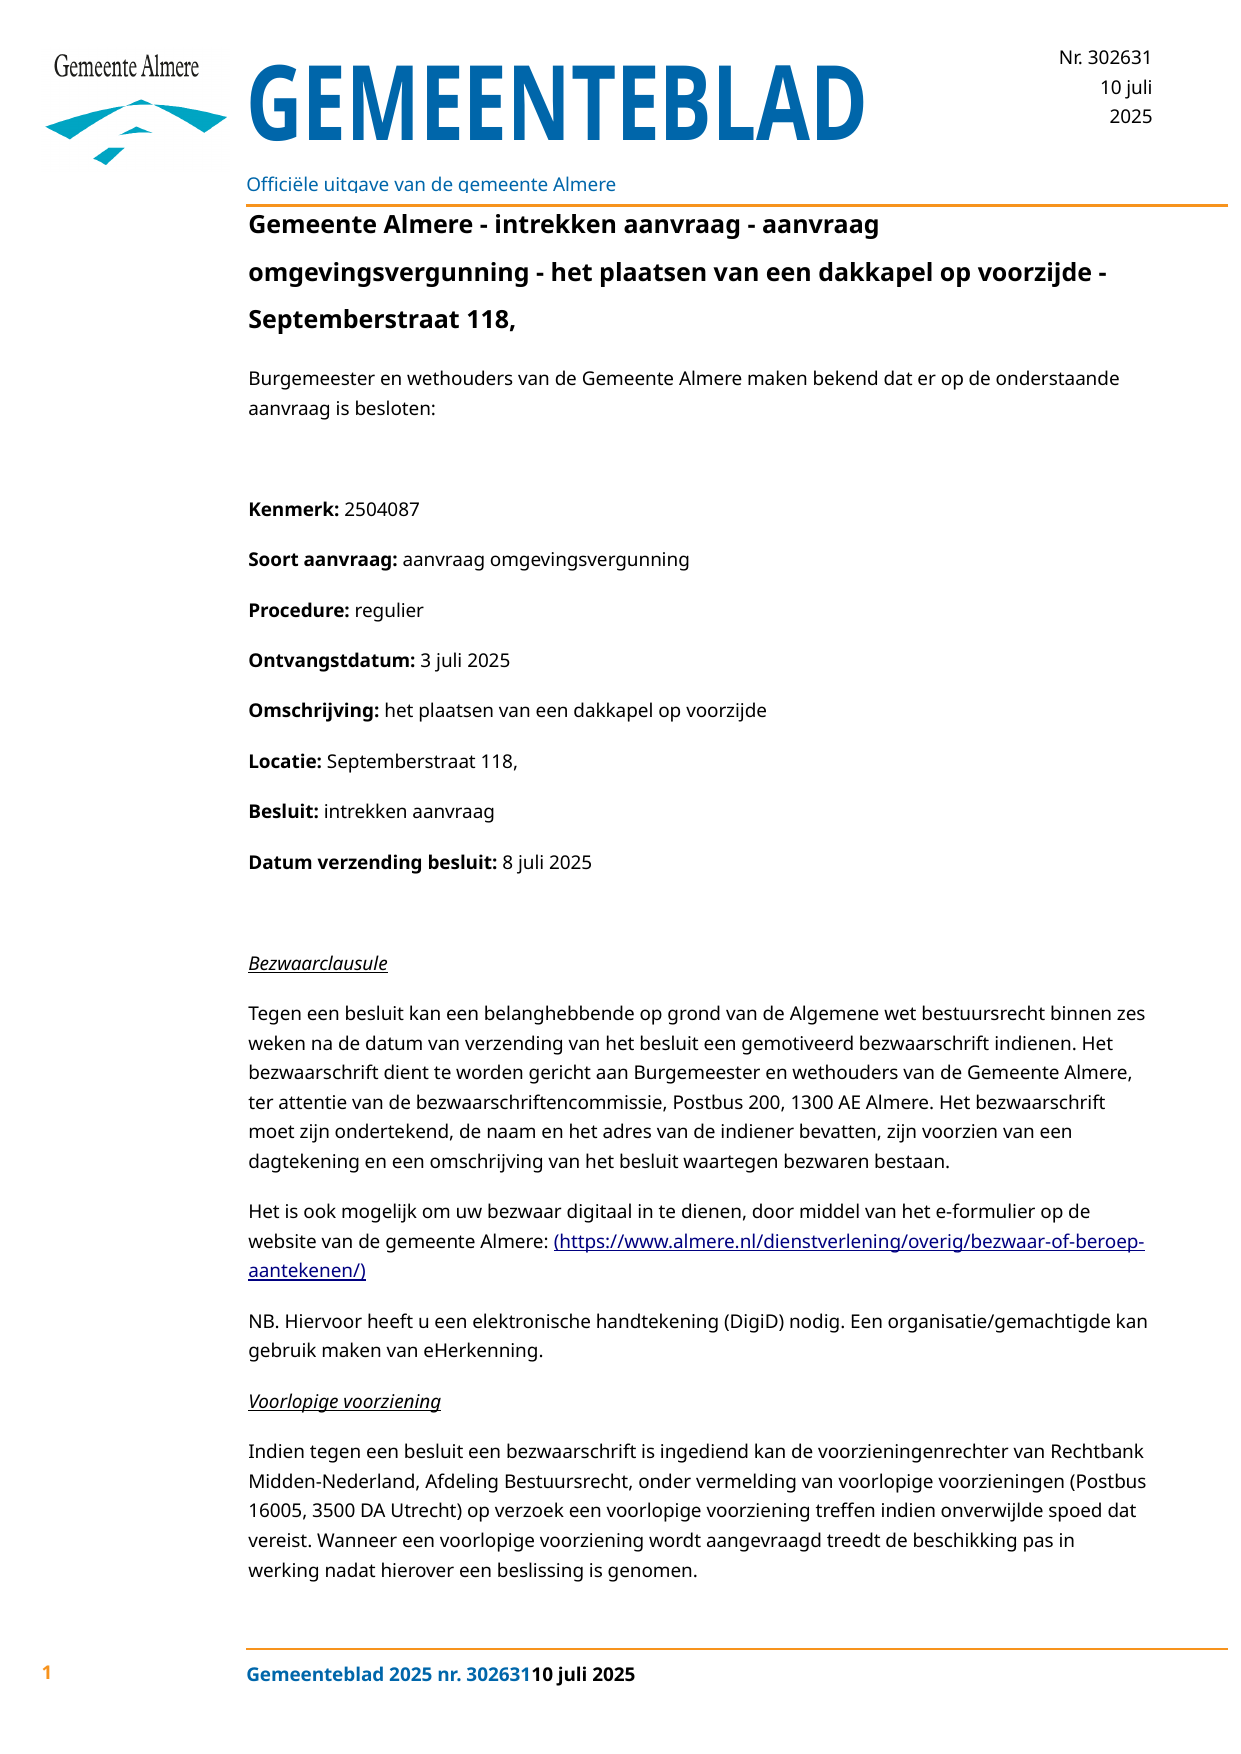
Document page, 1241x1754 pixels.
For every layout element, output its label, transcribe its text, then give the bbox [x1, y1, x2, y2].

text Soort aanvraag: aanvraag omgevingsvergunning [248, 546, 1152, 572]
text Tegen een besluit kan een belanghebbende op grond van de Algemene wet bestuursrecht binnen zes weken na de datum van verzending van het besluit een gemotiveerd bezwaarschrift indienen. Het bezwaarschrift dient te worden gericht aan Burgemeester en wethouders van de Gemeente Almere, ter attentie van de bezwaarschriftencommissie, Postbus 200, 1300 AE Almere. Het bezwaarschrift moet zijn ondertekend, de naam en het adres van de indiener bevatten, zijn voorzien van een dagtekening en een omschrijving van het besluit waartegen bezwaren bestaan. [248, 1000, 1152, 1174]
text Procedure: regulier [248, 597, 1152, 622]
text Ontvangstdatum: 3 juli 2025 [248, 647, 1152, 673]
text Omschrijving: het plaatsen van een dakkapel op voorzijde [248, 698, 1152, 723]
text Voorlopige voorziening [248, 1388, 1152, 1414]
text Datum verzending besluit: 8 juli 2025 [248, 849, 1152, 874]
text Burgemeester en wethouders van de Gemeente Almere maken bekend dat er op de onderstaande aanvraag is besloten: [248, 366, 1152, 421]
text Indien tegen een besluit een bezwaarschrift is ingediend kan de voorzieningenrechter van Rechtbank Midden-Nederland, Afdeling Bestuursrecht, onder vermelding van voorlopige voorzieningen (Postbus 16005, 3500 DA Utrecht) op verzoek een voorlopige voorziening treffen indien onverwijlde spoed dat vereist. Wanneer een voorlopige voorziening wordt aangevraagd treedt de beschikking pas in werking nadat hierover een beslissing is genomen. [248, 1438, 1152, 1582]
picture [41, 47, 231, 172]
text Kenmerk: 2504087 [248, 496, 1152, 522]
text Gemeente Almere - intrekken aanvraag - aanvraag omgevingsvergunning - het plaatsen van een dakkapel op voorzijde - Septemberstraat 118, [248, 207, 1152, 336]
text Besluit: intrekken aanvraag [248, 798, 1152, 824]
text Het is ook mogelijk om uw bezwaar digitaal in te dienen, door middel van het e-formulier op de website van de gemeente Almere: (https://www.almere.nl/dienstverlening/overig/bezwaar-of-beroep-aantekenen/) [248, 1198, 1152, 1283]
text NB. Hiervoor heeft u een elektronische handtekening (DigiD) nodig. Een organisatie/gemachtigde kan gebruik maken van eHerkenning. [248, 1308, 1152, 1363]
text Bezwaarclausule [248, 950, 1152, 975]
text Locatie: Septemberstraat 118, [248, 748, 1152, 774]
